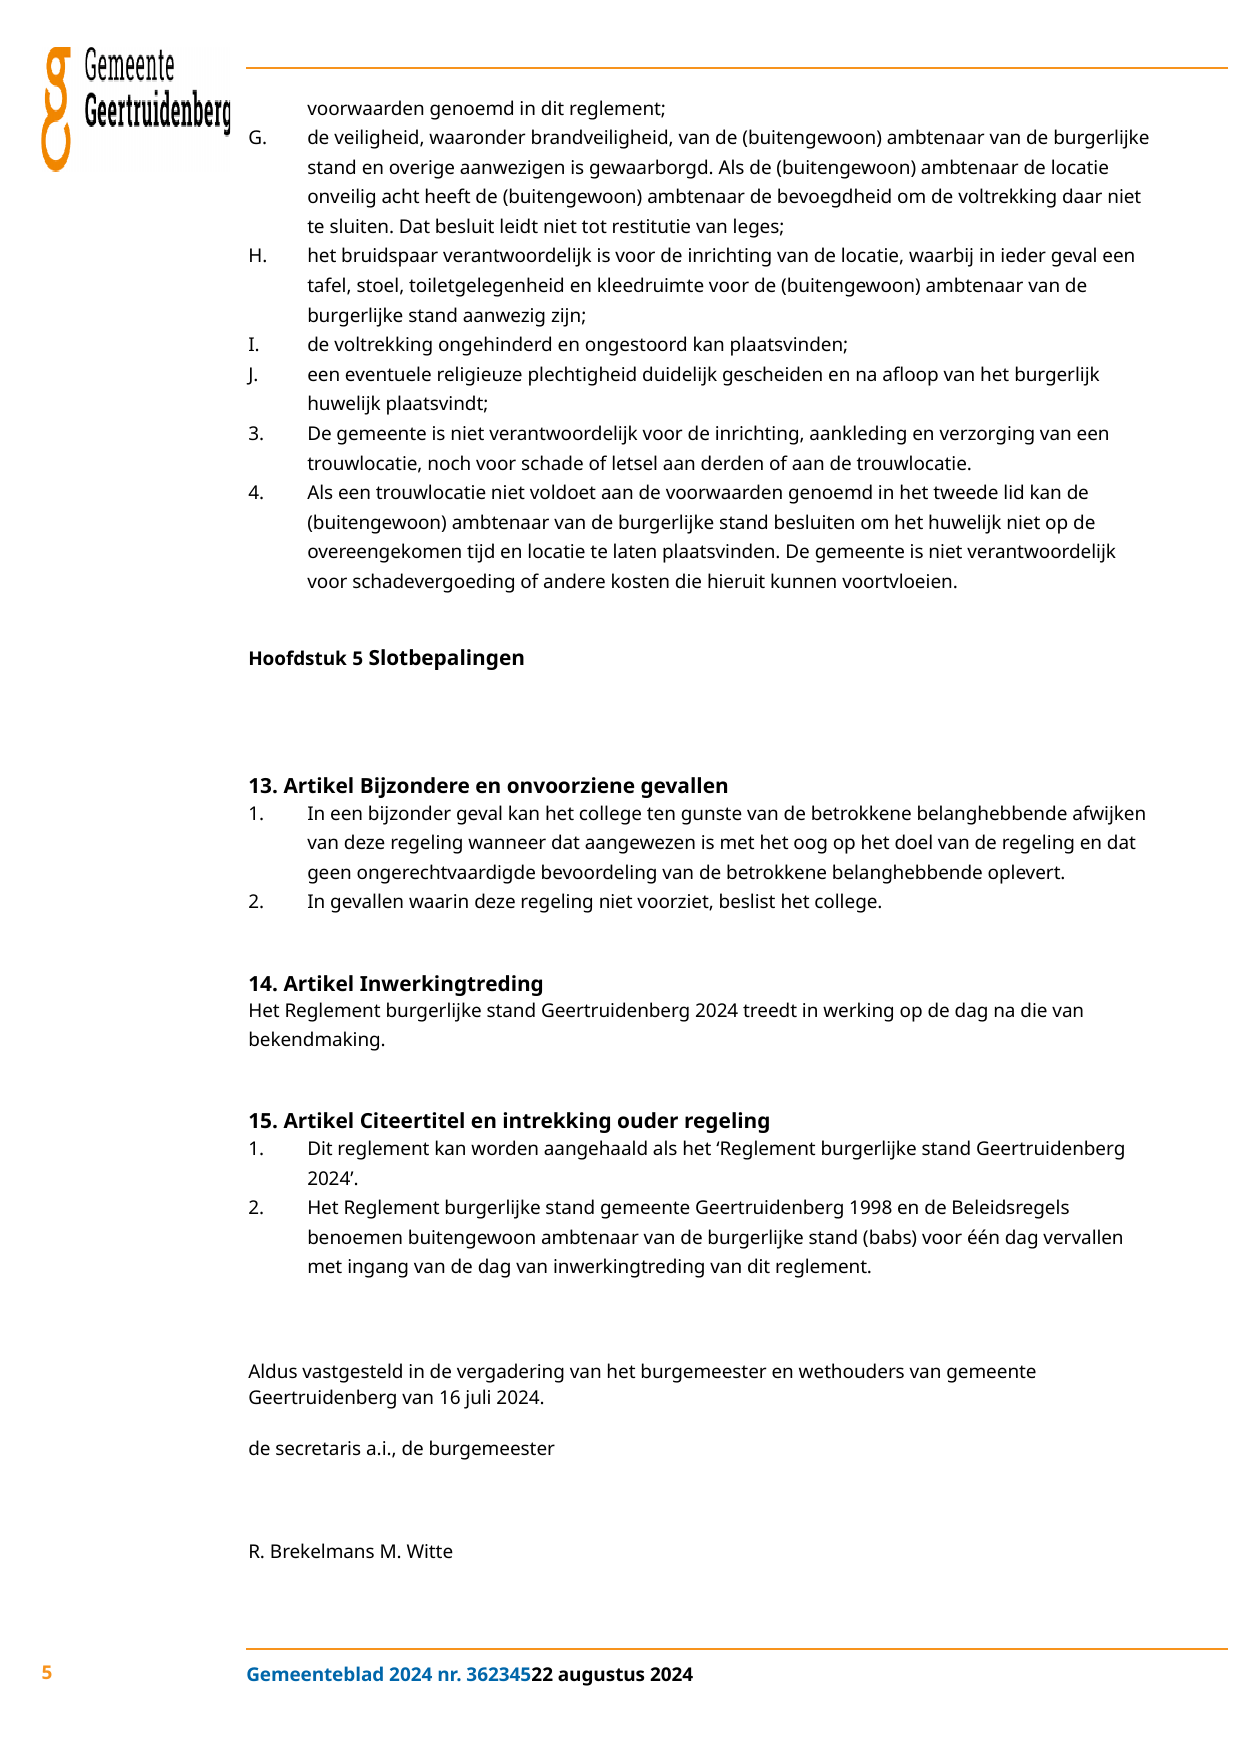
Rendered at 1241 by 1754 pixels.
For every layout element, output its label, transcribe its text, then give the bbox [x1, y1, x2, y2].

list Als een trouwlocatie niet voldoet aan de voorwaarden genoemd in het tweede lid kan de (buitengewoon) ambtenaar van de burgerlijke stand besluiten om het huwelijk niet op de overeengekomen tijd en locatie te laten plaatsvinden. De gemeente is niet verantwoordelijk voor schadevergoeding of andere kosten die hieruit kunnen voortvloeien. [248, 479, 1152, 594]
list de voltrekking ongehinderd en ongestoord kan plaatsvinden; [248, 331, 1152, 357]
list Dit reglement kan worden aangehaald als het ‘Reglement burgerlijke stand Geertruidenberg 2024’. [248, 1135, 1152, 1190]
text 14. Artikel Inwerkingtreding [248, 969, 1152, 997]
text Hoofdstuk 5 Slotbepalingen [248, 643, 1152, 672]
list De gemeente is niet verantwoordelijk voor de inrichting, aankleding en verzorging van een trouwlocatie, noch voor schade of letsel aan derden of aan de trouwlocatie. [248, 420, 1152, 476]
list In gevallen waarin deze regeling niet voorziet, beslist het college. [248, 889, 1152, 914]
text Het Reglement burgerlijke stand Geertruidenberg 2024 treedt in werking op de dag na die van bekendmaking. [248, 997, 1152, 1052]
text 13. Artikel Bijzondere en onvoorziene gevallen [248, 771, 1152, 800]
list voorwaarden genoemd in dit reglement; [248, 95, 1152, 121]
list In een bijzonder geval kan het college ten gunste van de betrokkene belanghebbende afwijken van deze regeling wanneer dat aangewezen is met het oog op het doel van de regeling en dat geen ongerechtvaardigde bevoordeling van de betrokkene belanghebbende oplevert. [248, 800, 1152, 885]
text de secretaris a.i., de burgemeester [248, 1435, 1152, 1461]
text 15. Artikel Citeertitel en intrekking ouder regeling [248, 1107, 1152, 1135]
text Aldus vastgesteld in de vergadering van het burgemeester en wethouders van gemeente Geertruidenberg van 16 juli 2024. [248, 1358, 1152, 1410]
list het bruidspaar verantwoordelijk is voor de inrichting van de locatie, waarbij in ieder geval een tafel, stoel, toiletgelegenheid en kleedruimte voor de (buitengewoon) ambtenaar van de burgerlijke stand aanwezig zijn; [248, 243, 1152, 328]
list de veiligheid, waaronder brandveiligheid, van de (buitengewoon) ambtenaar van de burgerlijke stand en overige aanwezigen is gewaarborgd. Als de (buitengewoon) ambtenaar de locatie onveilig acht heeft de (buitengewoon) ambtenaar de bevoegdheid om de voltrekking daar niet te sluiten. Dat besluit leidt niet tot restitutie van leges; [248, 124, 1152, 239]
list Het Reglement burgerlijke stand gemeente Geertruidenberg 1998 en de Beleidsregels benoemen buitengewoon ambtenaar van de burgerlijke stand (babs) voor één dag vervallen met ingang van de dag van inwerkingtreding van dit reglement. [248, 1194, 1152, 1279]
picture [41, 47, 231, 172]
list een eventuele religieuze plechtigheid duidelijk gescheiden en na afloop van het burgerlijk huwelijk plaatsvindt; [248, 361, 1152, 416]
text R. Brekelmans M. Witte [248, 1538, 1152, 1564]
